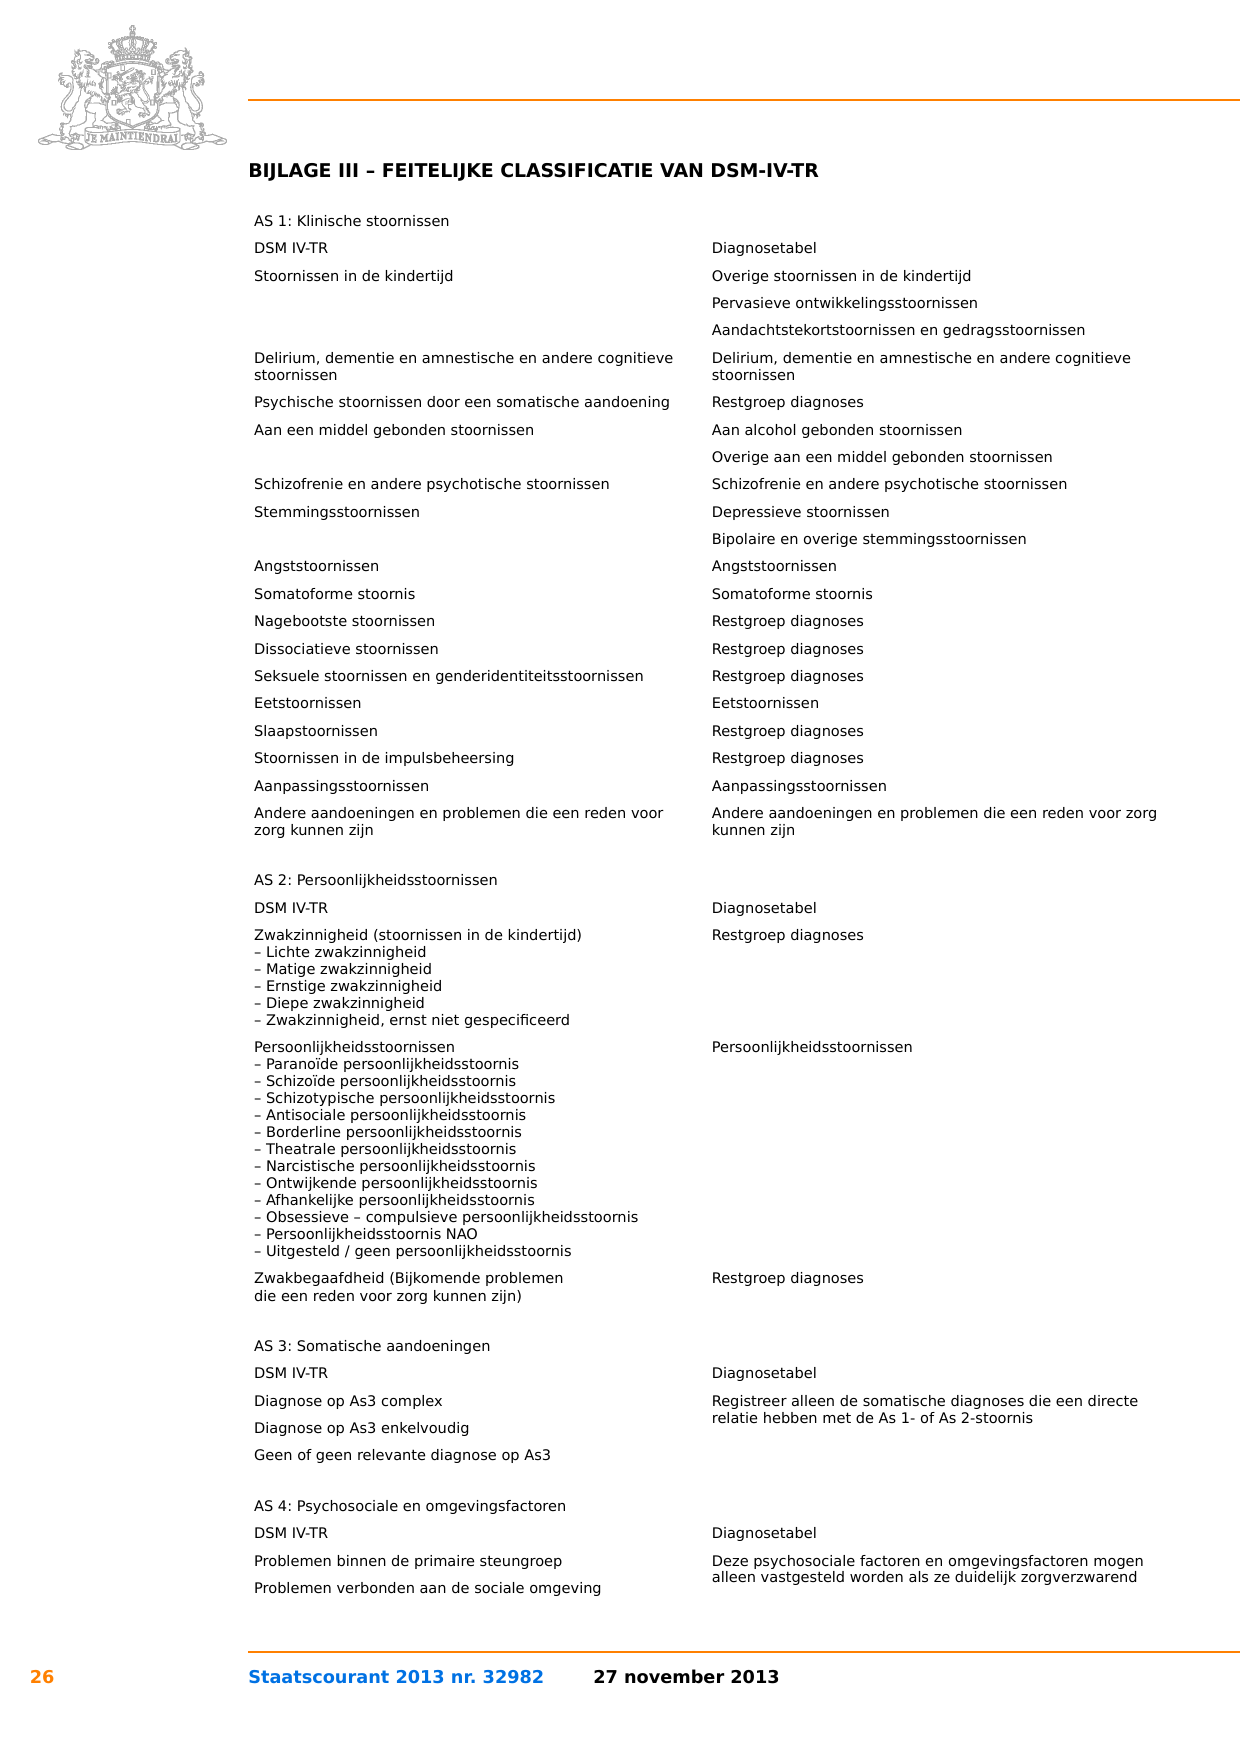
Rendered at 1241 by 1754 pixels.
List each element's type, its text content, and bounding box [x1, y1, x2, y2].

table_header AS 3: Somatische aandoeningen [249, 1333, 1163, 1359]
table_cell Diagnosetabel [706, 895, 1163, 921]
table_cell Diagnose op As3 enkelvoudig [249, 1415, 705, 1442]
table_cell Restgroep diagnoses [706, 636, 1163, 662]
table_cell Aan een middel gebonden stoornissen [249, 417, 705, 470]
table_cell Somatoforme stoornis [249, 581, 705, 607]
table_cell Depressieve stoornissen [706, 499, 1163, 525]
table_cell Geen of geen relevante diagnose op As3 [249, 1443, 705, 1469]
table_cell Restgroep diagnoses [706, 389, 1163, 416]
table_cell DSM IV-TR [249, 235, 705, 262]
table_cell Diagnosetabel [706, 235, 1163, 262]
table_cell Psychische stoornissen door een somatische aandoening [249, 389, 705, 416]
table_cell Aandachtstekortstoornissen en gedragsstoornissen [706, 318, 1163, 344]
table_cell Pervasieve ontwikkelingsstoornissen [706, 290, 1163, 316]
table_cell DSM IV-TR [249, 1520, 705, 1547]
table_cell Diagnose op As3 complex [249, 1388, 705, 1414]
table_cell Angststoornissen [249, 554, 705, 580]
table_header AS 1: Klinische stoornissen [249, 208, 1163, 234]
table_header AS 4: Psychosociale en omgevingsfactoren [249, 1493, 1163, 1519]
table_cell Bipolaire en overige stemmingsstoornissen [706, 526, 1163, 553]
table_cell DSM IV-TR [249, 895, 705, 921]
table_cell Diagnosetabel [706, 1520, 1163, 1547]
table_cell Eetstoornissen [249, 691, 705, 717]
table_cell Stoornissen in de kindertijd [249, 263, 705, 344]
table_cell Registreer alleen de somatische diagnoses die een directe relatie hebben met de As 1- of As 2-stoornis [706, 1388, 1163, 1469]
table_cell Restgroep diagnoses [706, 609, 1163, 635]
table_cell Andere aandoeningen en problemen die een reden voor zorg kunnen zijn [706, 800, 1163, 843]
table_cell Zwakbegaafdheid (Bijkomende problemen die een reden voor zorg kunnen zijn) [249, 1266, 705, 1309]
table_cell Delirium, dementie en amnestische en andere cognitieve stoornissen [706, 345, 1163, 388]
table_cell Restgroep diagnoses [706, 1266, 1163, 1309]
table_cell Aan alcohol gebonden stoornissen [706, 417, 1163, 443]
table_cell Deze psychosociale factoren en omgevingsfactoren mogen alleen vastgesteld worden als ze duidelijk zorgverzwarend [706, 1548, 1163, 1601]
table_cell Aanpassingsstoornissen [706, 773, 1163, 799]
table_cell DSM IV-TR [249, 1360, 705, 1387]
table_cell Zwakzinnigheid (stoornissen in de kindertijd) – Lichte zwakzinnigheid – Matige zwakzinnigheid – Ernstige zwakzinnigheid – Diepe zwakzinnigheid – Zwakzinnigheid, ernst niet gespecificeerd [249, 922, 705, 1033]
table_cell Schizofrenie en andere psychotische stoornissen [706, 471, 1163, 498]
table_header AS 2: Persoonlijkheidsstoornissen [249, 868, 1163, 894]
subtitle BIJLAGE III – FEITELIJKE CLASSIFICATIE VAN DSM-IV-TR [248, 160, 1163, 182]
table_cell Restgroep diagnoses [706, 745, 1163, 772]
table_cell Problemen binnen de primaire steungroep [249, 1548, 705, 1574]
table_cell Eetstoornissen [706, 691, 1163, 717]
table_cell Andere aandoeningen en problemen die een reden voor zorg kunnen zijn [249, 800, 705, 843]
table_cell Seksuele stoornissen en genderidentiteitsstoornissen [249, 663, 705, 689]
table_cell Overige stoornissen in de kindertijd [706, 263, 1163, 289]
table_cell Diagnosetabel [706, 1360, 1163, 1387]
table_cell Problemen verbonden aan de sociale omgeving [249, 1575, 705, 1601]
picture [38, 25, 227, 150]
table_cell Overige aan een middel gebonden stoornissen [706, 444, 1163, 470]
table_cell Persoonlijkheidsstoornissen – Paranoïde persoonlijkheidsstoornis – Schizoïde persoonlijkheidsstoornis – Schizotypische persoonlijkheidsstoornis – Antisociale persoonlijkheidsstoornis – Borderline persoonlijkheidsstoornis – Theatrale persoonlijkheidsstoornis – Narcistische persoonlijkheidsstoornis – Ontwijkende persoonlijkheidsstoornis – Afhankelijke persoonlijkheidsstoornis – Obsessieve – compulsieve persoonlijkheidsstoornis – Persoonlijkheidsstoornis NAO – Uitgesteld / geen persoonlijkheidsstoornis [249, 1035, 705, 1265]
table_cell Stoornissen in de impulsbeheersing [249, 745, 705, 772]
table_cell Dissociatieve stoornissen [249, 636, 705, 662]
table_cell Delirium, dementie en amnestische en andere cognitieve stoornissen [249, 345, 705, 388]
table_cell Stemmingsstoornissen [249, 499, 705, 553]
table_cell Angststoornissen [706, 554, 1163, 580]
table_cell Restgroep diagnoses [706, 718, 1163, 744]
table_cell Persoonlijkheidsstoornissen [706, 1035, 1163, 1265]
table_cell Slaapstoornissen [249, 718, 705, 744]
table_cell Aanpassingsstoornissen [249, 773, 705, 799]
table_cell Somatoforme stoornis [706, 581, 1163, 607]
table_cell Restgroep diagnoses [706, 663, 1163, 689]
table_cell Schizofrenie en andere psychotische stoornissen [249, 471, 705, 498]
table_cell Restgroep diagnoses [706, 922, 1163, 1033]
table_cell Nagebootste stoornissen [249, 609, 705, 635]
